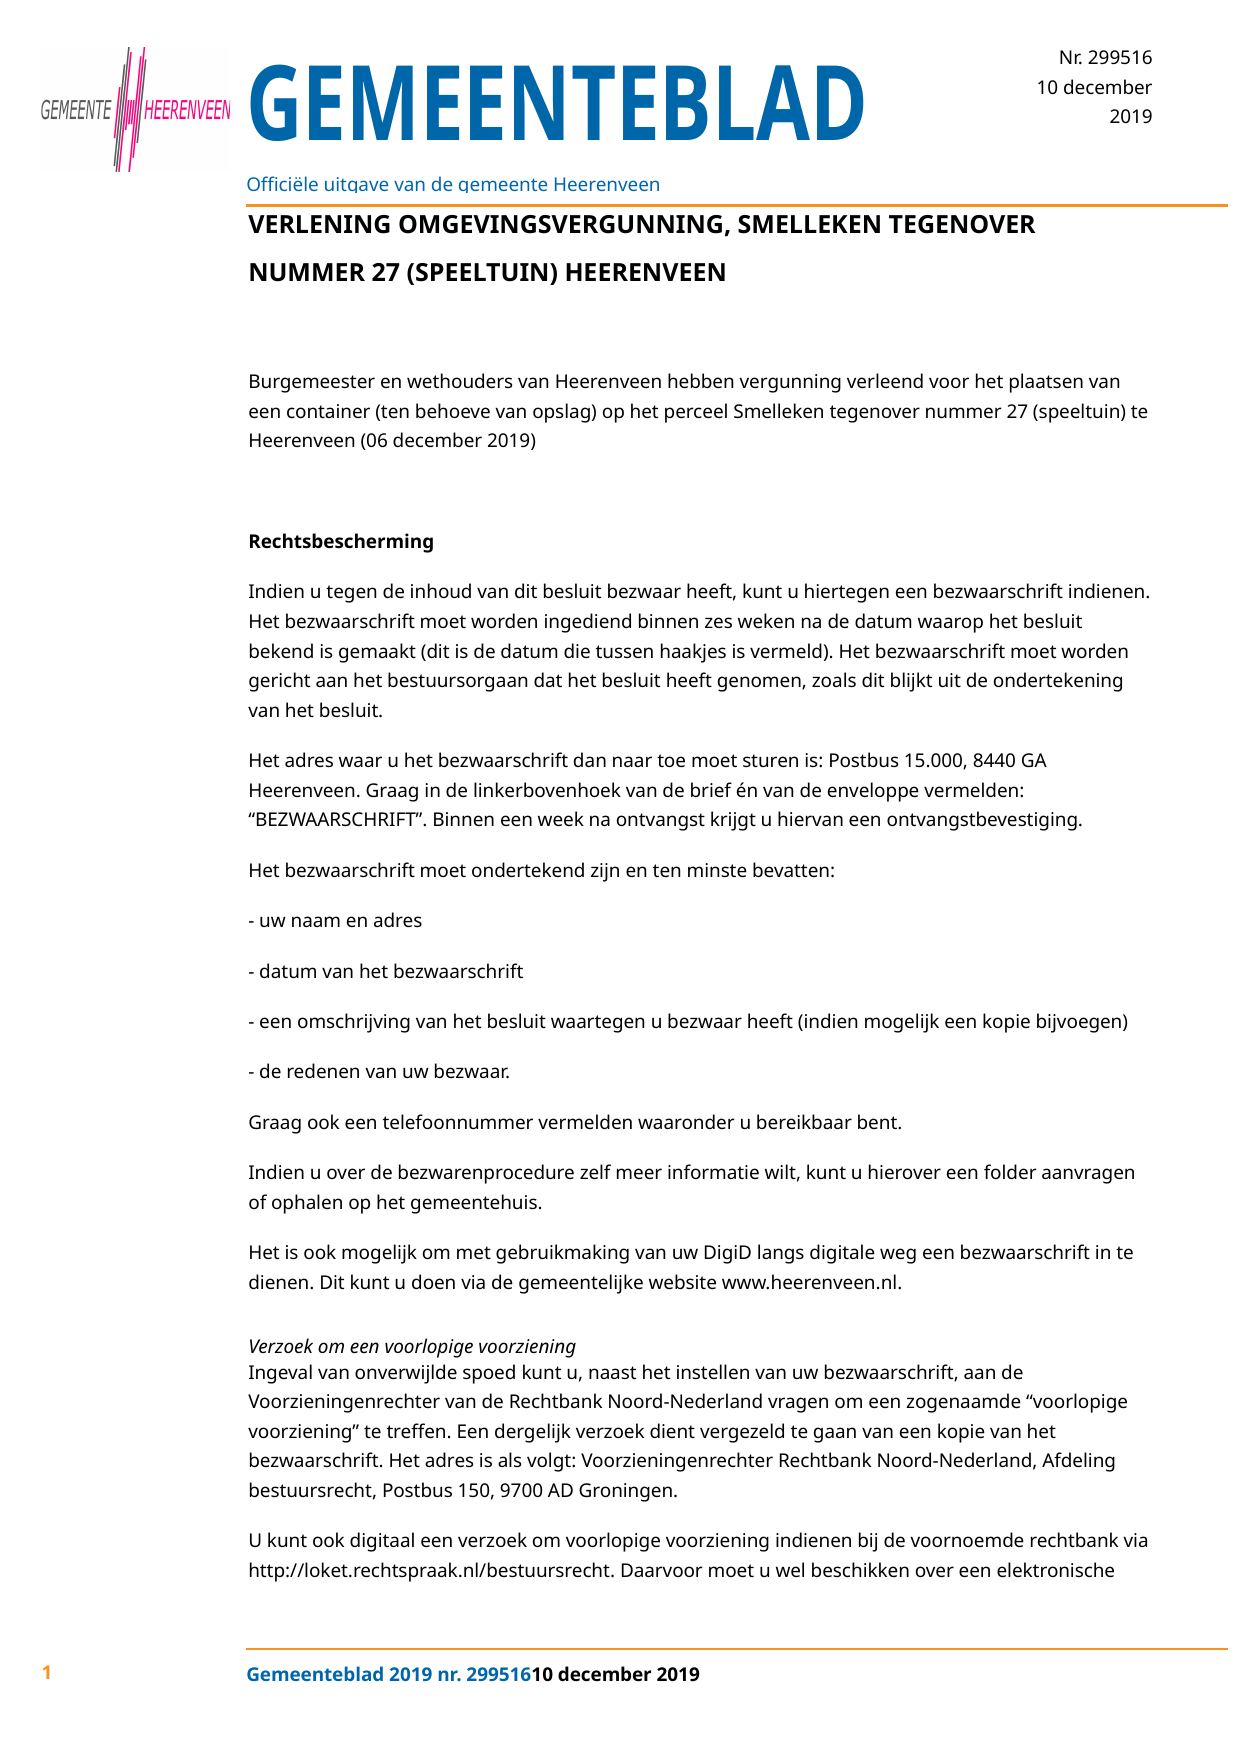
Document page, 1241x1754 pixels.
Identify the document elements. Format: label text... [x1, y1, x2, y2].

text VERLENING OMGEVINGSVERGUNNING, SMELLEKEN TEGENOVER NUMMER 27 (SPEELTUIN) HEERENVEEN [248, 207, 1152, 288]
text Rechtsbescherming [248, 528, 1152, 554]
text - uw naam en adres [248, 907, 1152, 933]
text U kunt ook digitaal een verzoek om voorlopige voorziening indienen bij de voornoemde rechtbank via http://loket.rechtspraak.nl/bestuursrecht. Daarvoor moet u wel beschikken over een elektronische [248, 1528, 1152, 1583]
picture [41, 47, 231, 172]
text Het bezwaarschrift moet ondertekend zijn en ten minste bevatten: [248, 857, 1152, 883]
text Indien u tegen de inhoud van dit besluit bezwaar heeft, kunt u hiertegen een bezwaarschrift indienen. Het bezwaarschrift moet worden ingediend binnen zes weken na de datum waarop het besluit bekend is gemaakt (dit is de datum die tussen haakjes is vermeld). Het bezwaarschrift moet worden gericht aan het bestuursorgaan dat het besluit heeft genomen, zoals dit blijkt uit de ondertekening van het besluit. [248, 579, 1152, 723]
text - de redenen van uw bezwaar. [248, 1059, 1152, 1084]
text - een omschrijving van het besluit waartegen u bezwaar heeft (indien mogelijk een kopie bijvoegen) [248, 1008, 1152, 1034]
text Graag ook een telefoonnummer vermelden waaronder u bereikbaar bent. [248, 1109, 1152, 1135]
text Indien u over de bezwarenprocedure zelf meer informatie wilt, kunt u hierover een folder aanvragen of ophalen op het gemeentehuis. [248, 1159, 1152, 1215]
text Verzoek om een voorlopige voorziening [248, 1333, 1152, 1359]
text - datum van het bezwaarschrift [248, 958, 1152, 984]
text Het adres waar u het bezwaarschrift dan naar toe moet sturen is: Postbus 15.000, 8440 GA Heerenveen. Graag in de linkerbovenhoek van de brief én van de enveloppe vermelden: “BEZWAARSCHRIFT”. Binnen een week na ontvangst krijgt u hiervan een ontvangstbevestiging. [248, 747, 1152, 832]
text Het is ook mogelijk om met gebruikmaking van uw DigiD langs digitale weg een bezwaarschrift in te dienen. Dit kunt u doen via de gemeentelijke website www.heerenveen.nl. [248, 1239, 1152, 1295]
text Burgemeester en wethouders van Heerenveen hebben vergunning verleend voor het plaatsen van een container (ten behoeve van opslag) op het perceel Smelleken tegenover nummer 27 (speeltuin) te Heerenveen (06 december 2019) [248, 368, 1152, 453]
text Ingeval van onverwijlde spoed kunt u, naast het instellen van uw bezwaarschrift, aan de Voorzieningenrechter van de Rechtbank Noord-Nederland vragen om een zogenaamde “voorlopige voorziening” te treffen. Een dergelijk verzoek dient vergezeld te gaan van een kopie van het bezwaarschrift. Het adres is als volgt: Voorzieningenrechter Rechtbank Noord-Nederland, Afdeling bestuursrecht, Postbus 150, 9700 AD Groningen. [248, 1359, 1152, 1503]
